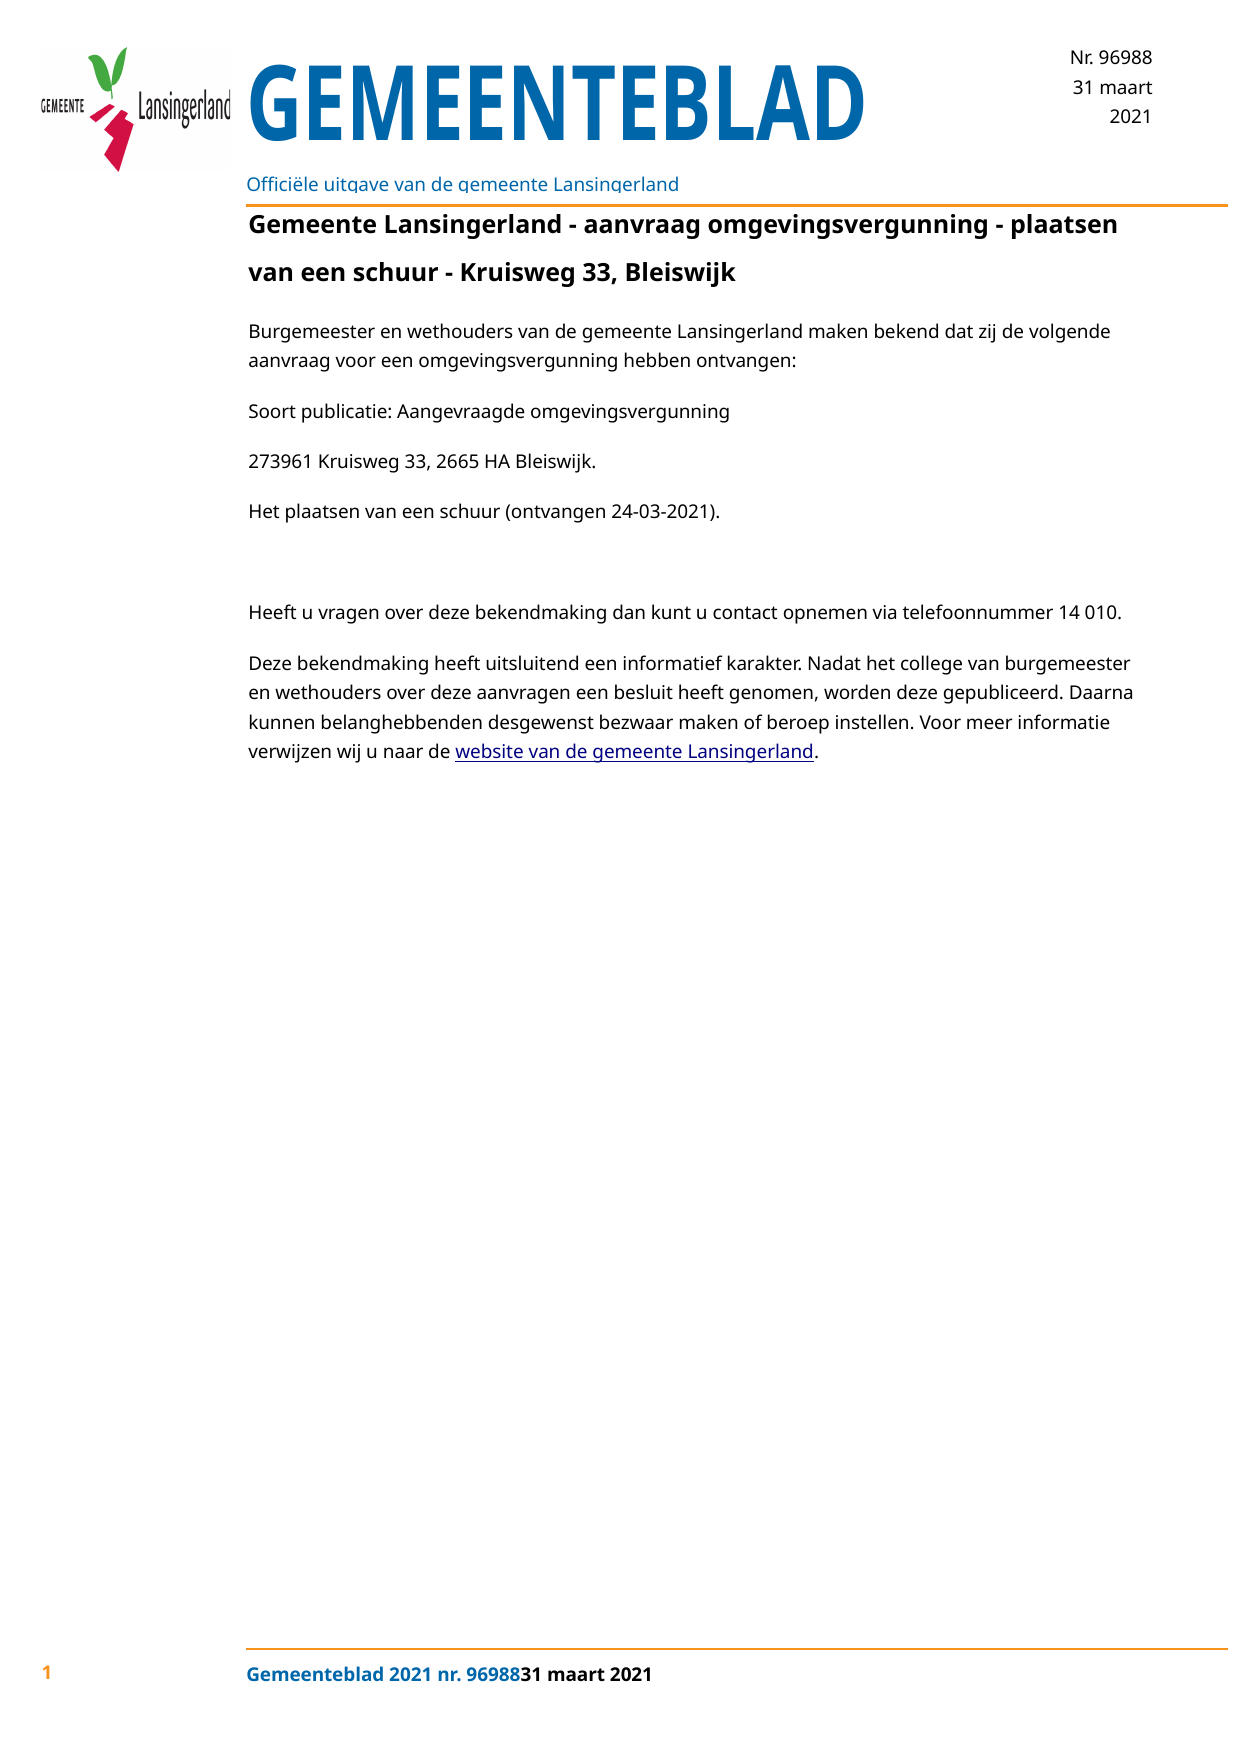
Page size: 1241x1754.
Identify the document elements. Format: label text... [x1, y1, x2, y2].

text Het plaatsen van een schuur (ontvangen 24-03-2021). [248, 499, 1152, 524]
text Heeft u vragen over deze bekendmaking dan kunt u contact opnemen via telefoonnummer 14 010. [248, 599, 1152, 625]
text 273961 Kruisweg 33, 2665 HA Bleiswijk. [248, 448, 1152, 474]
text Soort publicatie: Aangevraagde omgevingsvergunning [248, 398, 1152, 424]
text Burgemeester en wethouders van de gemeente Lansingerland maken bekend dat zij de volgende aanvraag voor een omgevingsvergunning hebben ontvangen: [248, 318, 1152, 373]
picture [41, 47, 231, 172]
text Gemeente Lansingerland - aanvraag omgevingsvergunning - plaatsen van een schuur - Kruisweg 33, Bleiswijk [248, 207, 1152, 288]
text Deze bekendmaking heeft uitsluitend een informatief karakter. Nadat het college van burgemeester en wethouders over deze aanvragen een besluit heeft genomen, worden deze gepubliceerd. Daarna kunnen belanghebbenden desgewenst bezwaar maken of beroep instellen. Voor meer informatie verwijzen wij u naar de website van de gemeente Lansingerland. [248, 650, 1152, 764]
